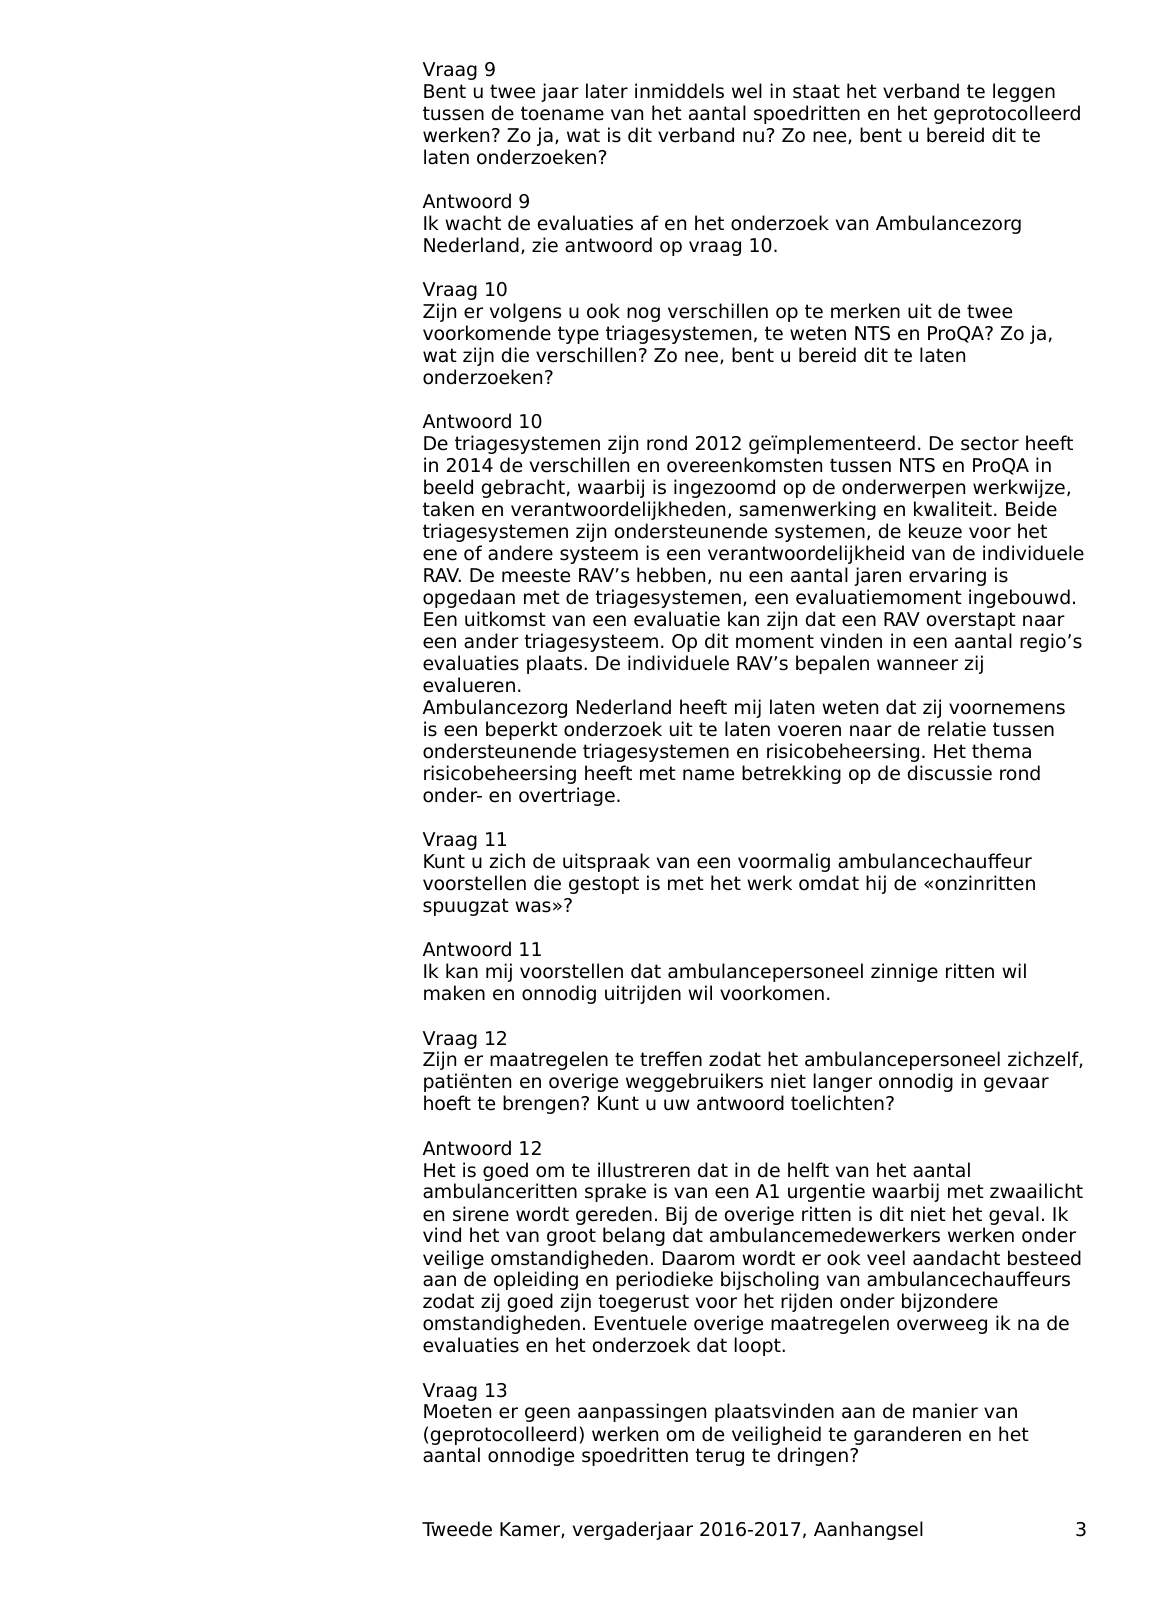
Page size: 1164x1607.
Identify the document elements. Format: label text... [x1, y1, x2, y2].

text Antwoord 9 [422, 191, 1087, 213]
text Vraag 11 [422, 829, 1087, 851]
text Vraag 13 [422, 1379, 1087, 1401]
text Moeten er geen aanpassingen plaatsvinden aan de manier van (geprotocolleerd) werken om de veiligheid te garanderen en het aantal onnodige spoedritten terug te dringen? [422, 1401, 1087, 1467]
text Antwoord 12 [422, 1137, 1087, 1159]
text Antwoord 10 [422, 411, 1087, 433]
text Bent u twee jaar later inmiddels wel in staat het verband te leggen tussen de toename van het aantal spoedritten en het geprotocolleerd werken? Zo ja, wat is dit verband nu? Zo nee, bent u bereid dit te laten onderzoeken? [422, 81, 1087, 169]
text Zijn er volgens u ook nog verschillen op te merken uit de twee voorkomende type triagesystemen, te weten NTS en ProQA? Zo ja, wat zijn die verschillen? Zo nee, bent u bereid dit te laten onderzoeken? [422, 301, 1087, 389]
text Het is goed om te illustreren dat in de helft van het aantal ambulanceritten sprake is van een A1 urgentie waarbij met zwaailicht en sirene wordt gereden. Bij de overige ritten is dit niet het geval. Ik vind het van groot belang dat ambulancemedewerkers werken onder veilige omstandigheden. Daarom wordt er ook veel aandacht besteed aan de opleiding en periodieke bijscholing van ambulancechauffeurs zodat zij goed zijn toegerust voor het rijden onder bijzondere omstandigheden. Eventuele overige maatregelen overweeg ik na de evaluaties en het onderzoek dat loopt. [422, 1159, 1087, 1357]
text Vraag 10 [422, 279, 1087, 301]
text Ik kan mij voorstellen dat ambulancepersoneel zinnige ritten wil maken en onnodig uitrijden wil voorkomen. [422, 961, 1087, 1005]
text Vraag 12 [422, 1027, 1087, 1049]
text Vraag 9 [422, 59, 1087, 81]
text Antwoord 11 [422, 939, 1087, 961]
text De triagesystemen zijn rond 2012 geïmplementeerd. De sector heeft in 2014 de verschillen en overeenkomsten tussen NTS en ProQA in beeld gebracht, waarbij is ingezoomd op de onderwerpen werkwijze, taken en verantwoordelijkheden, samenwerking en kwaliteit. Beide triagesystemen zijn ondersteunende systemen, de keuze voor het ene of andere systeem is een verantwoordelijkheid van de individuele RAV. De meeste RAV’s hebben, nu een aantal jaren ervaring is opgedaan met de triagesystemen, een evaluatiemoment ingebouwd. Een uitkomst van een evaluatie kan zijn dat een RAV overstapt naar een ander triagesysteem. Op dit moment vinden in een aantal regio’s evaluaties plaats. De individuele RAV’s bepalen wanneer zij evalueren. [422, 433, 1087, 697]
text Ambulancezorg Nederland heeft mij laten weten dat zij voornemens is een beperkt onderzoek uit te laten voeren naar de relatie tussen ondersteunende triagesystemen en risicobeheersing. Het thema risicobeheersing heeft met name betrekking op de discussie rond onder- en overtriage. [422, 697, 1087, 807]
text Zijn er maatregelen te treffen zodat het ambulancepersoneel zichzelf, patiënten en overige weggebruikers niet langer onnodig in gevaar hoeft te brengen? Kunt u uw antwoord toelichten? [422, 1049, 1087, 1115]
text Kunt u zich de uitspraak van een voormalig ambulancechauffeur voorstellen die gestopt is met het werk omdat hij de «onzinritten spuugzat was»? [422, 851, 1087, 917]
text Ik wacht de evaluaties af en het onderzoek van Ambulancezorg Nederland, zie antwoord op vraag 10. [422, 213, 1087, 257]
